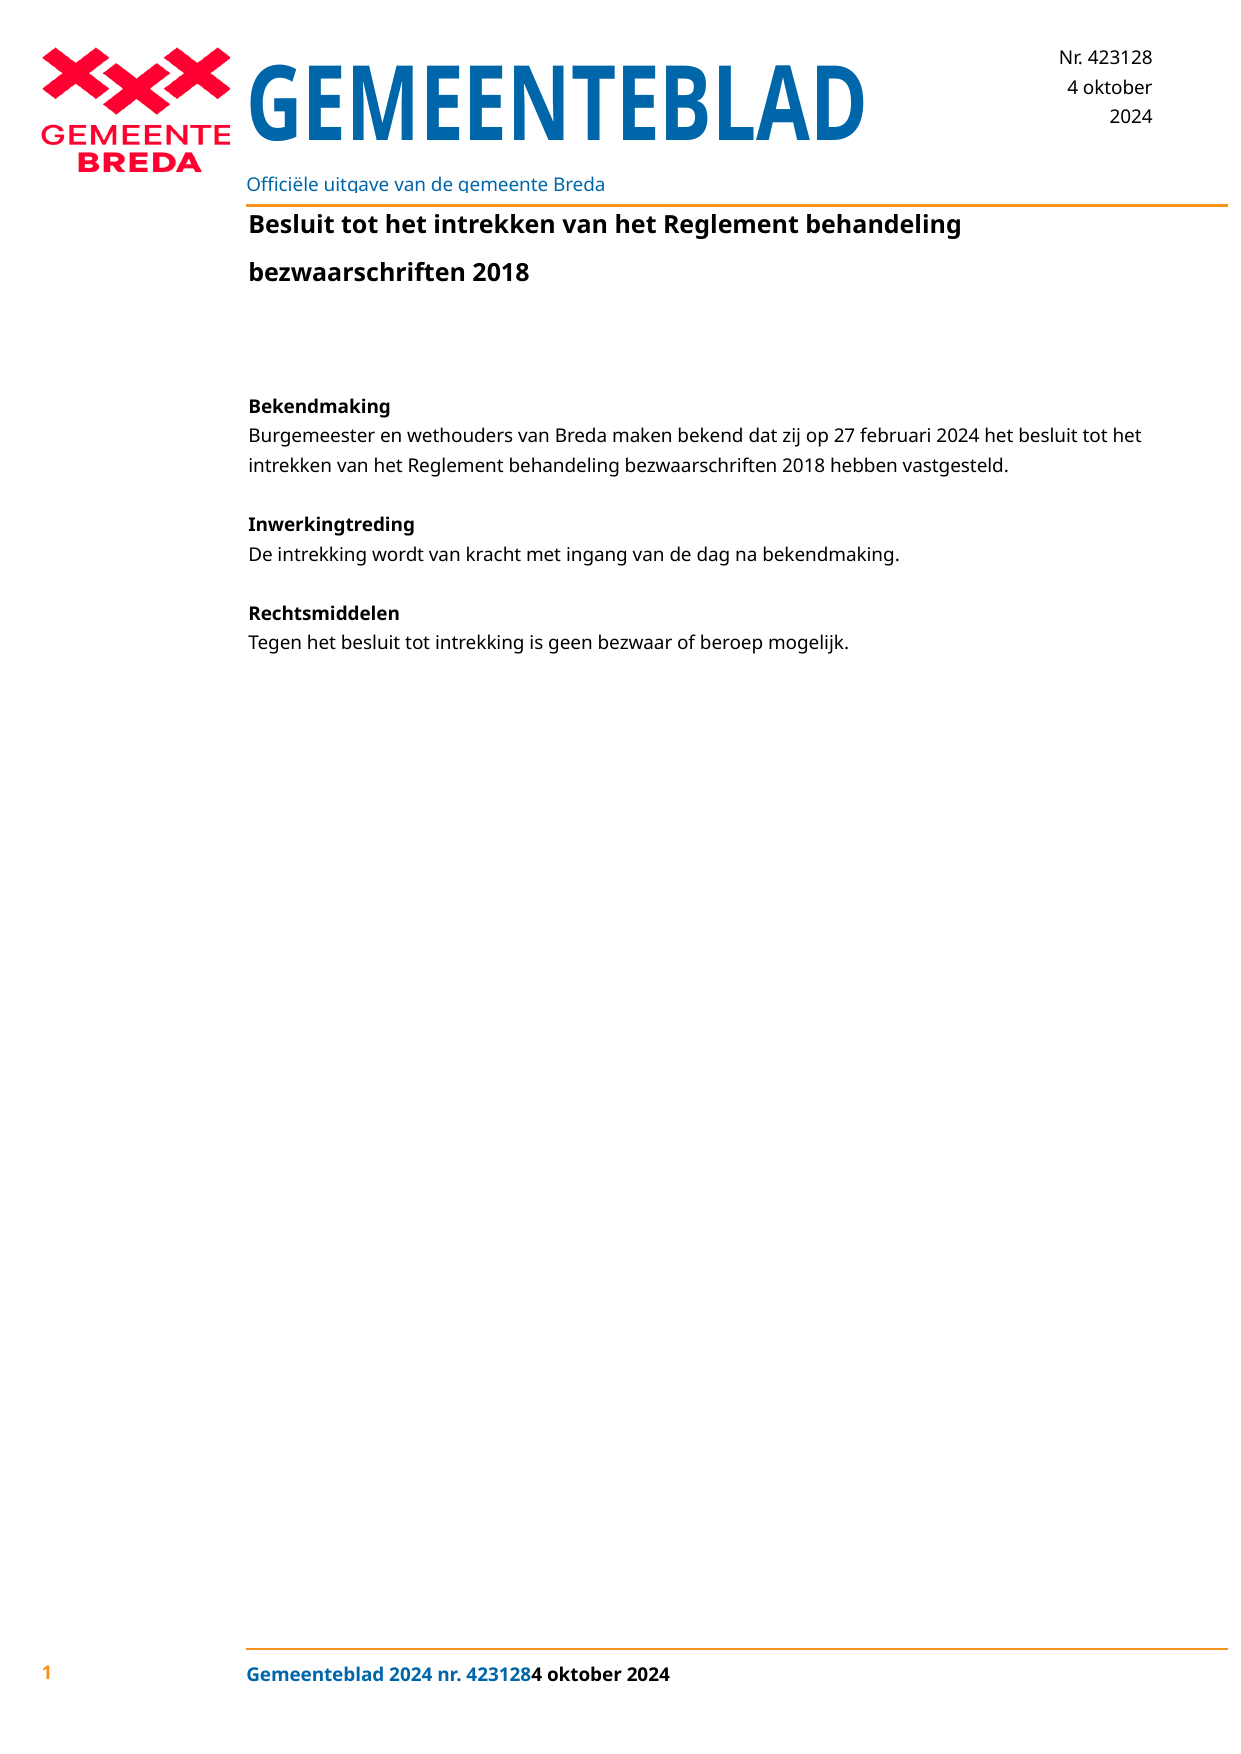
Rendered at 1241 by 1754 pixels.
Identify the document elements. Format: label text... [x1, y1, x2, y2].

text Inwerkingtreding [248, 511, 1152, 537]
text Tegen het besluit tot intrekking is geen bezwaar of beroep mogelijk. [248, 629, 1152, 655]
text Bekendmaking [248, 393, 1152, 419]
text De intrekking wordt van kracht met ingang van de dag na bekendmaking. [248, 541, 1152, 567]
text Burgemeester en wethouders van Breda maken bekend dat zij op 27 februari 2024 het besluit tot het intrekken van het Reglement behandeling bezwaarschriften 2018 hebben vastgesteld. [248, 422, 1152, 478]
text Rechtsmiddelen [248, 600, 1152, 626]
text Besluit tot het intrekken van het Reglement behandeling bezwaarschriften 2018 [248, 207, 1152, 288]
picture [41, 47, 231, 172]
